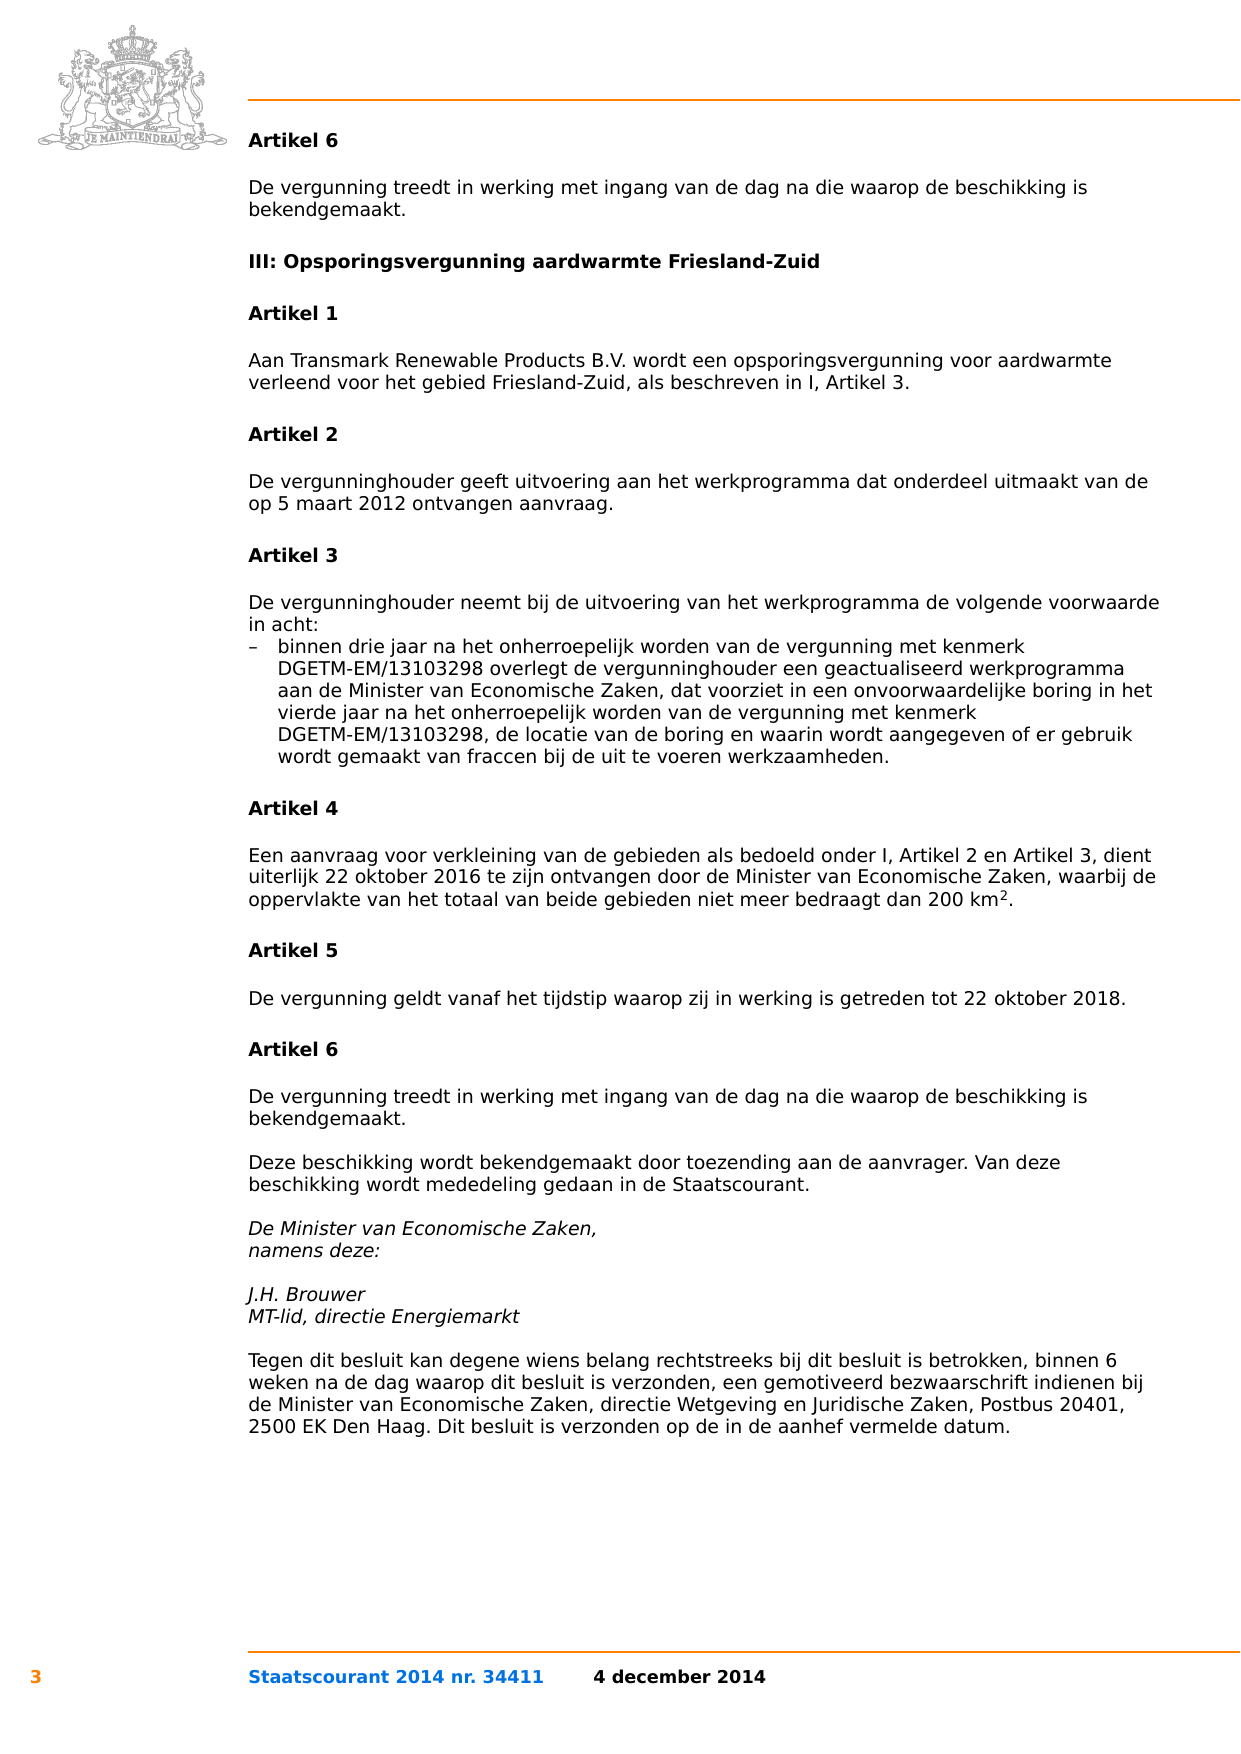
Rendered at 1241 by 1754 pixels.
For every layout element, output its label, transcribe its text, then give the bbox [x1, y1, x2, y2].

subtitle Artikel 2 [248, 424, 1163, 446]
text De vergunninghouder geeft uitvoering aan het werkprogramma dat onderdeel uitmaakt van de op 5 maart 2012 ontvangen aanvraag. [248, 471, 1163, 515]
text De vergunning treedt in werking met ingang van de dag na die waarop de beschikking is bekendgemaakt. [248, 1086, 1163, 1130]
text – binnen drie jaar na het onherroepelijk worden van de vergunning met kenmerk DGETM-EM/13103298 overlegt de vergunninghouder een geactualiseerd werkprogramma aan de Minister van Economische Zaken, dat voorziet in een onvoorwaardelijke boring in het vierde jaar na het onherroepelijk worden van de vergunning met kenmerk DGETM-EM/13103298, de locatie van de boring en waarin wordt aangegeven of er gebruik wordt gemaakt van fraccen bij de uit te voeren werkzaamheden. [248, 636, 1163, 767]
subtitle Artikel 6 [248, 1039, 1163, 1061]
text Tegen dit besluit kan degene wiens belang rechtstreeks bij dit besluit is betrokken, binnen 6 weken na de dag waarop dit besluit is verzonden, een gemotiveerd bezwaarschrift indienen bij de Minister van Economische Zaken, directie Wetgeving en Juridische Zaken, Postbus 20401, 2500 EK Den Haag. Dit besluit is verzonden op de in de aanhef vermelde datum. [248, 1350, 1163, 1438]
text Aan Transmark Renewable Products B.V. wordt een opsporingsvergunning voor aardwarmte verleend voor het gebied Friesland-Zuid, als beschreven in I, Artikel 3. [248, 350, 1163, 394]
text De vergunninghouder neemt bij de uitvoering van het werkprogramma de volgende voorwaarde in acht: [248, 592, 1163, 636]
subtitle Artikel 5 [248, 940, 1163, 962]
text De vergunning geldt vanaf het tijdstip waarop zij in werking is getreden tot 22 oktober 2018. [248, 987, 1163, 1009]
subtitle III: Opsporingsvergunning aardwarmte Friesland-Zuid [248, 251, 1163, 273]
text De vergunning treedt in werking met ingang van de dag na die waarop de beschikking is bekendgemaakt. [248, 177, 1163, 221]
subtitle Artikel 3 [248, 545, 1163, 567]
text Een aanvraag voor verkleining van de gebieden als bedoeld onder I, Artikel 2 en Artikel 3, dient uiterlijk 22 oktober 2016 te zijn ontvangen door de Minister van Economische Zaken, waarbij de oppervlakte van het totaal van beide gebieden niet meer bedraagt dan 200 km2. [248, 844, 1163, 910]
subtitle Artikel 4 [248, 797, 1163, 819]
text De Minister van Economische Zaken, namens deze: J.H. Brouwer MT-lid, directie Energiemarkt [248, 1218, 1163, 1328]
subtitle Artikel 1 [248, 303, 1163, 325]
text Deze beschikking wordt bekendgemaakt door toezending aan de aanvrager. Van deze beschikking wordt mededeling gedaan in de Staatscourant. [248, 1152, 1163, 1196]
subtitle Artikel 6 [248, 130, 1163, 152]
picture [38, 25, 227, 150]
